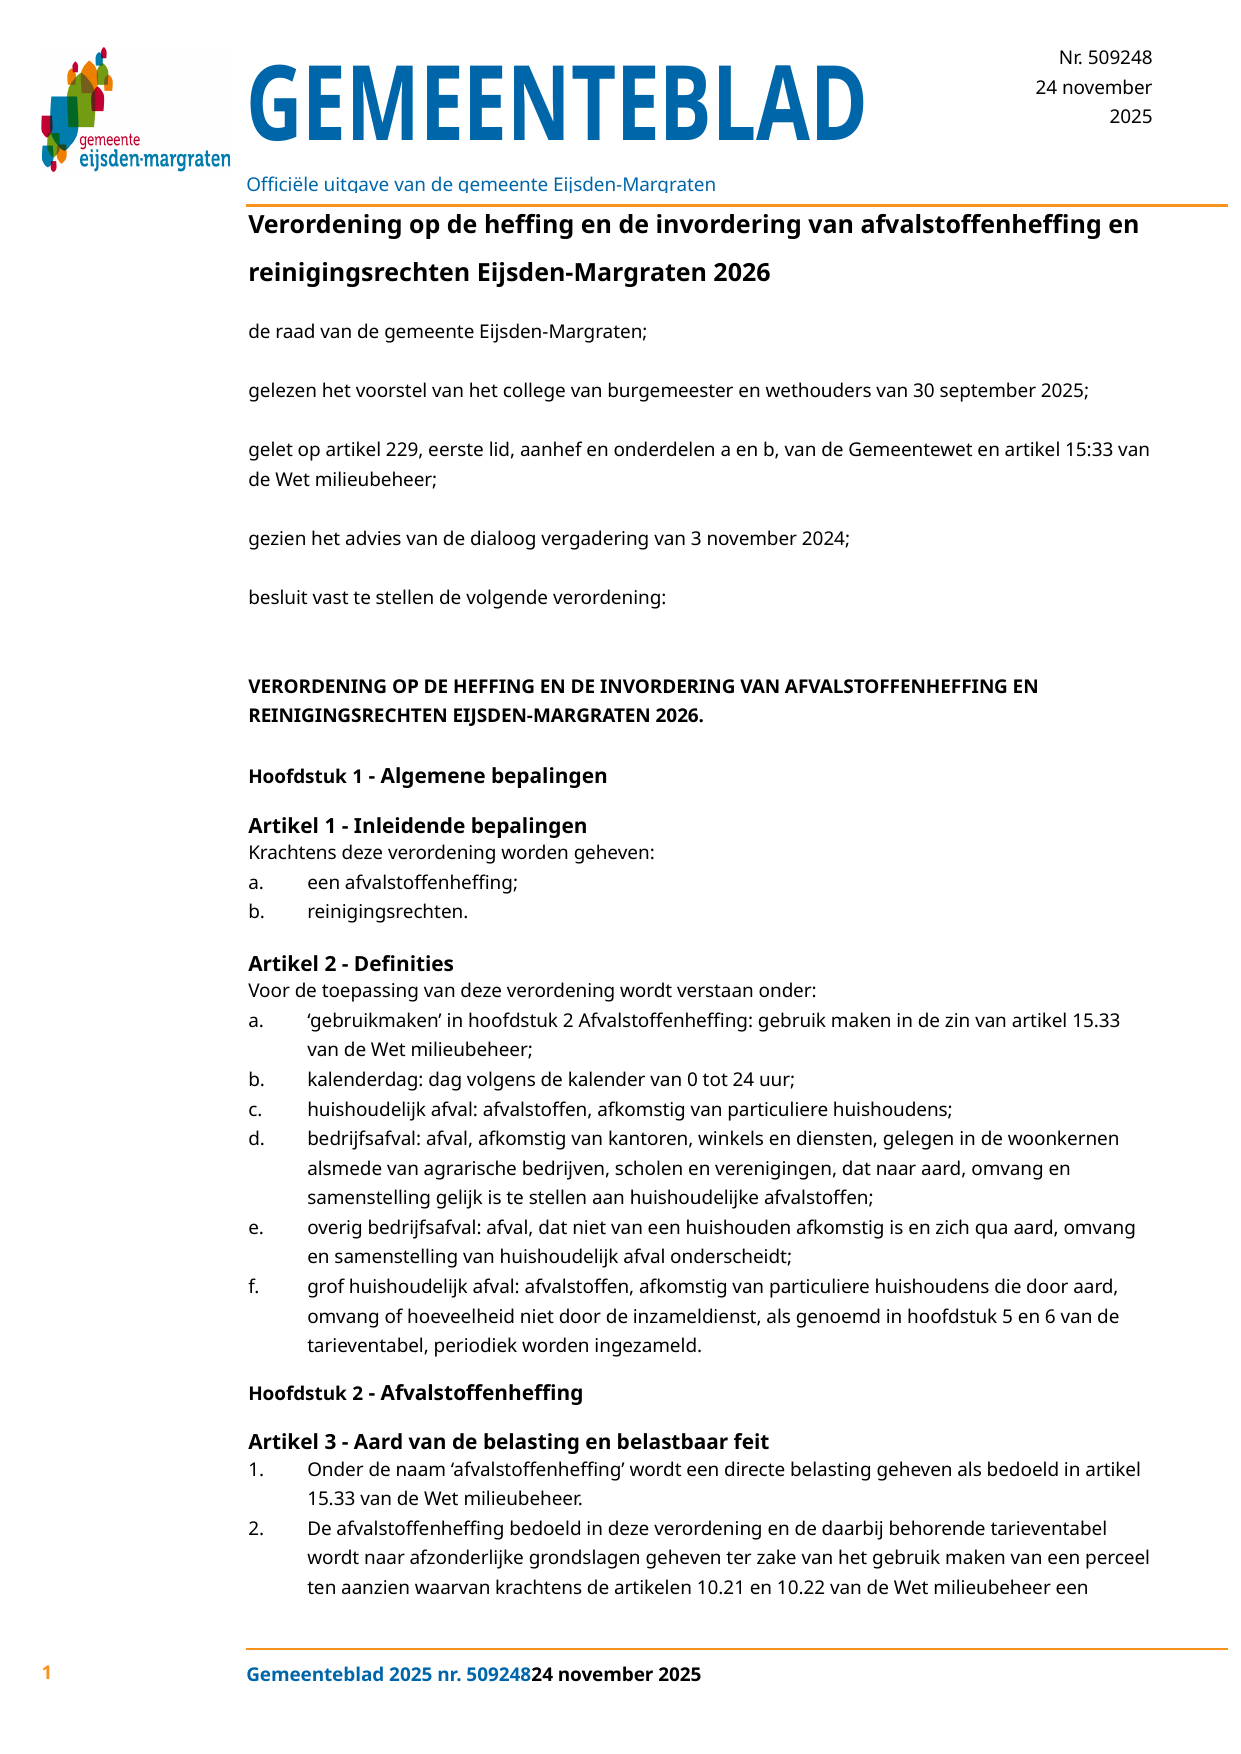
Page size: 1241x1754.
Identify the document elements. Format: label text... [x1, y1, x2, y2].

text gelet op artikel 229, eerste lid, aanhef en onderdelen a en b, van de Gemeentewet en artikel 15:33 van de Wet milieubeheer; [248, 436, 1152, 492]
text Verordening op de heffing en de invordering van afvalstoffenheffing en reinigingsrechten Eijsden-Margraten 2026 [248, 207, 1152, 288]
list ‘gebruikmaken’ in hoofdstuk 2 Afvalstoffenheffing: gebruik maken in de zin van artikel 15.33 van de Wet milieubeheer; [248, 1007, 1152, 1062]
text Artikel 1 - Inleidende bepalingen [248, 811, 1152, 839]
text Artikel 2 - Definities [248, 949, 1152, 977]
text Artikel 3 - Aard van de belasting en belastbaar feit [248, 1427, 1152, 1456]
list Onder de naam ‘afvalstoffenheffing’ wordt een directe belasting geheven als bedoeld in artikel 15.33 van de Wet milieubeheer. [248, 1456, 1152, 1511]
text Hoofdstuk 1 - Algemene bepalingen [248, 762, 1152, 790]
list huishoudelijk afval: afvalstoffen, afkomstig van particuliere huishoudens; [248, 1096, 1152, 1121]
text gezien het advies van de dialoog vergadering van 3 november 2024; [248, 525, 1152, 551]
list De afvalstoffenheffing bedoeld in deze verordening en de daarbij behorende tarieventabel wordt naar afzonderlijke grondslagen geheven ter zake van het gebruik maken van een perceel ten aanzien waarvan krachtens de artikelen 10.21 en 10.22 van de Wet milieubeheer een [248, 1515, 1152, 1600]
list bedrijfsafval: afval, afkomstig van kantoren, winkels en diensten, gelegen in de woonkernen alsmede van agrarische bedrijven, scholen en verenigingen, dat naar aard, omvang en samenstelling gelijk is te stellen aan huishoudelijke afvalstoffen; [248, 1125, 1152, 1210]
text gelezen het voorstel van het college van burgemeester en wethouders van 30 september 2025; [248, 377, 1152, 403]
list grof huishoudelijk afval: afvalstoffen, afkomstig van particuliere huishoudens die door aard, omvang of hoeveelheid niet door de inzameldienst, als genoemd in hoofdstuk 5 en 6 van de tarieventabel, periodiek worden ingezameld. [248, 1273, 1152, 1358]
list een afvalstoffenheffing; [248, 869, 1152, 895]
text besluit vast te stellen de volgende verordening: [248, 584, 1152, 610]
list kalenderdag: dag volgens de kalender van 0 tot 24 uur; [248, 1066, 1152, 1092]
list overig bedrijfsafval: afval, dat niet van een huishouden afkomstig is en zich qua aard, omvang en samenstelling van huishoudelijk afval onderscheidt; [248, 1214, 1152, 1269]
text Hoofdstuk 2 - Afvalstoffenheffing [248, 1378, 1152, 1406]
list reinigingsrechten. [248, 898, 1152, 924]
text Krachtens deze verordening worden geheven: [248, 839, 1152, 865]
text de raad van de gemeente Eijsden-Margraten; [248, 318, 1152, 344]
text VERORDENING OP DE HEFFING EN DE INVORDERING VAN AFVALSTOFFENHEFFING EN REINIGINGSRECHTEN EIJSDEN-MARGRATEN 2026. [248, 673, 1152, 728]
picture [41, 47, 231, 172]
text Voor de toepassing van deze verordening wordt verstaan onder: [248, 977, 1152, 1003]
